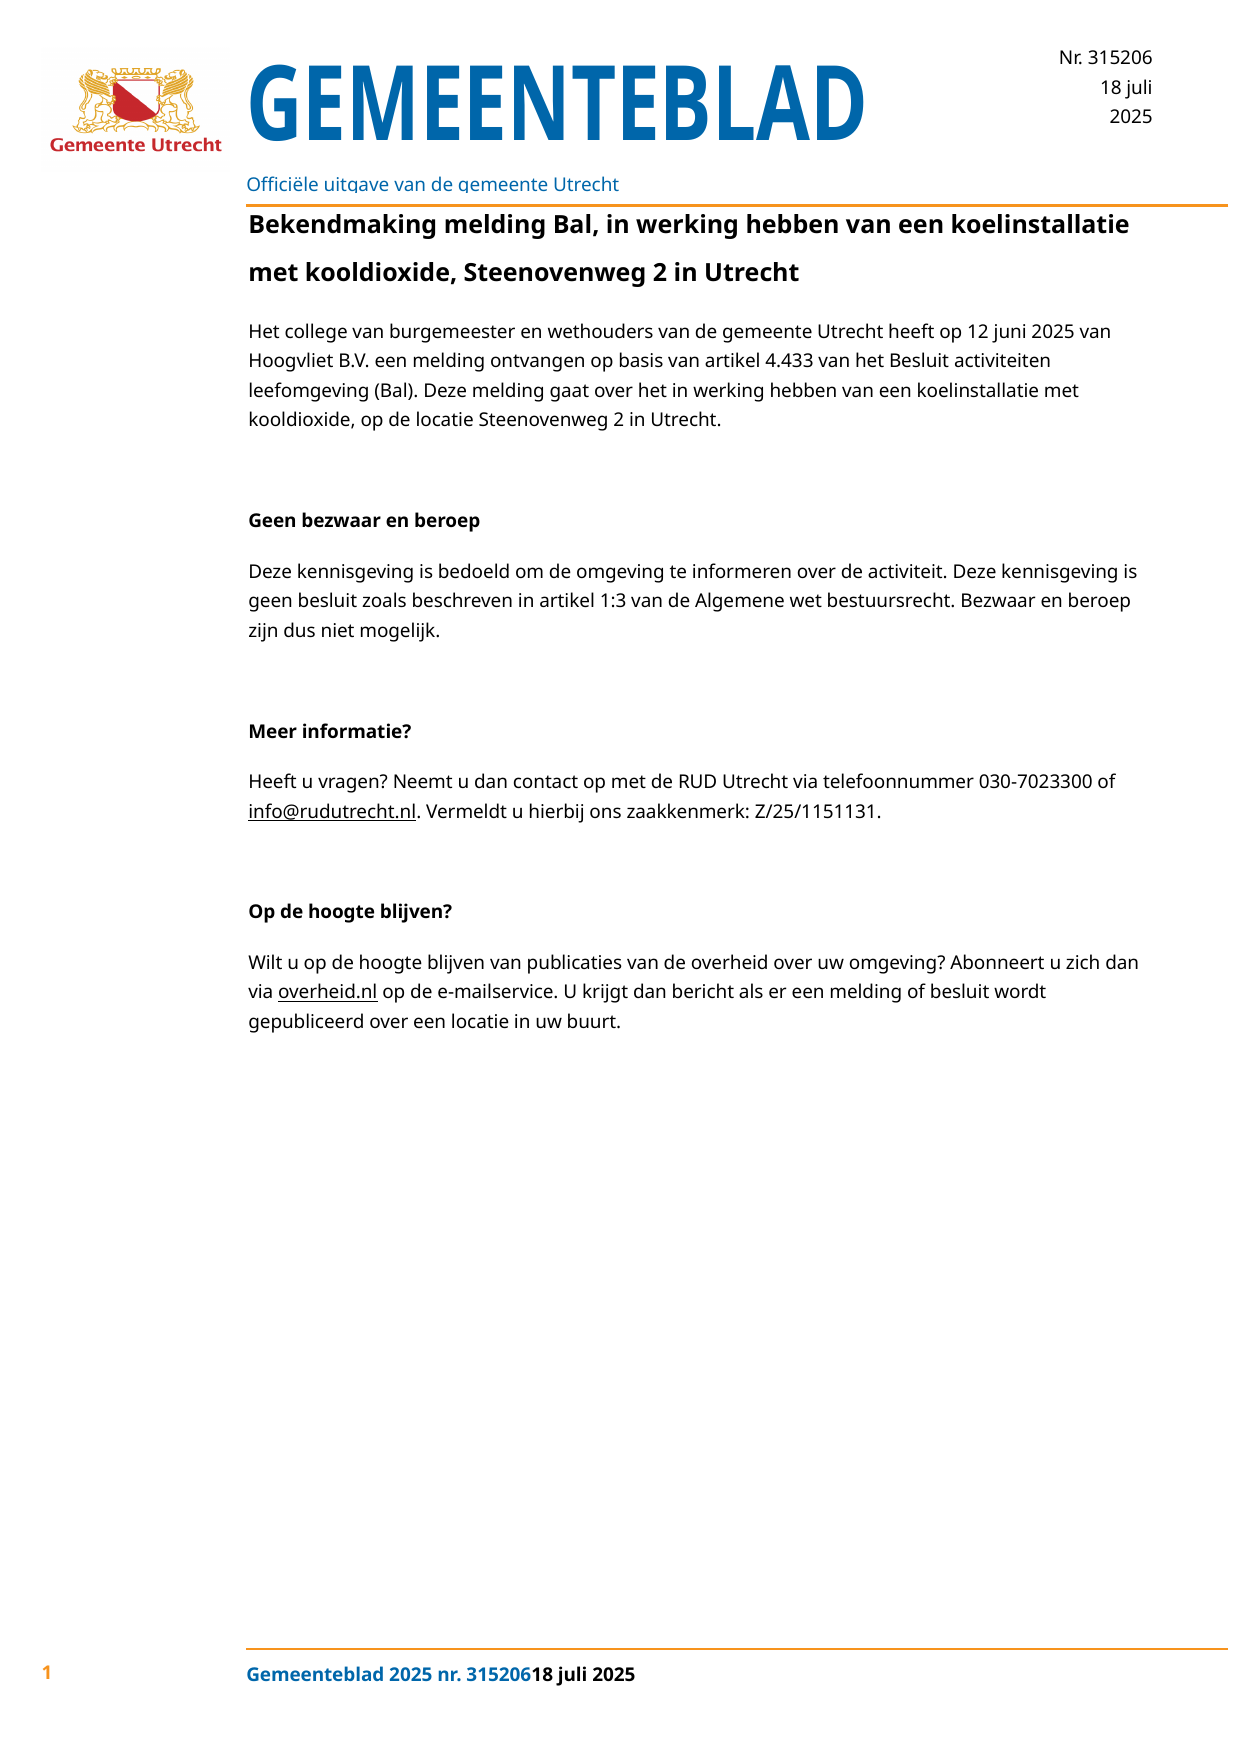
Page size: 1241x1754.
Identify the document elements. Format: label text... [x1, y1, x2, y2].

text Deze kennisgeving is bedoeld om de omgeving te informeren over de activiteit. Deze kennisgeving is geen besluit zoals beschreven in artikel 1:3 van de Algemene wet bestuursrecht. Bezwaar en beroep zijn dus niet mogelijk. [248, 558, 1152, 643]
text Bekendmaking melding Bal, in werking hebben van een koelinstallatie met kooldioxide, Steenovenweg 2 in Utrecht [248, 207, 1152, 288]
text Geen bezwaar en beroep [248, 507, 1152, 533]
text Op de hoogte blijven? [248, 899, 1152, 924]
text Het college van burgemeester en wethouders van de gemeente Utrecht heeft op 12 juni 2025 van Hoogvliet B.V. een melding ontvangen op basis van artikel 4.433 van het Besluit activiteiten leefomgeving (Bal). Deze melding gaat over het in werking hebben van een koelinstallatie met kooldioxide, op de locatie Steenovenweg 2 in Utrecht. [248, 318, 1152, 432]
text Meer informatie? [248, 718, 1152, 744]
text Wilt u op de hoogte blijven van publicaties van de overheid over uw omgeving? Abonneert u zich dan via overheid.nl op de e-mailservice. U krijgt dan bericht als er een melding of besluit wordt gepubliceerd over een locatie in uw buurt. [248, 949, 1152, 1034]
text Heeft u vragen? Neemt u dan contact op met de RUD Utrecht via telefoonnummer 030-7023300 of info@rudutrecht.nl. Vermeldt u hierbij ons zaakkenmerk: Z/25/1151131. [248, 768, 1152, 824]
picture [41, 47, 231, 172]
